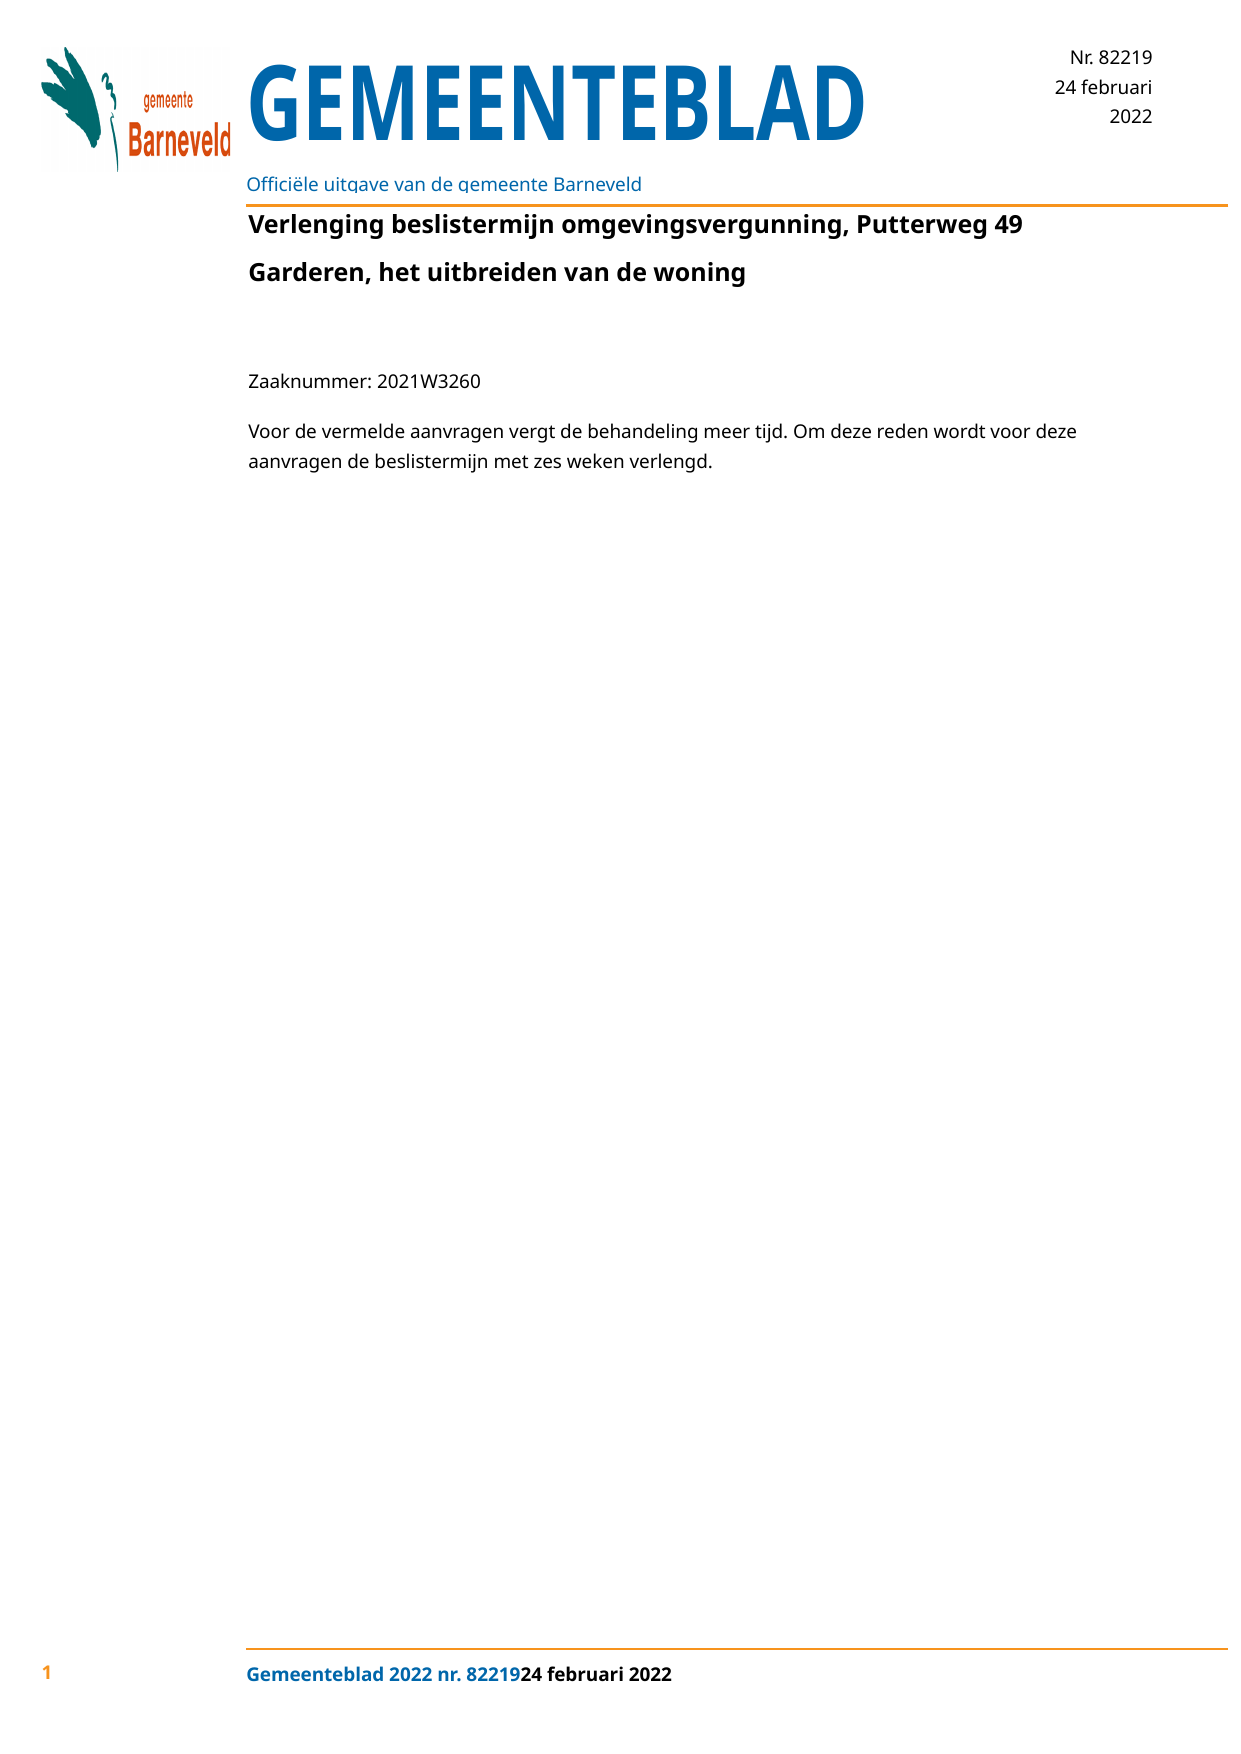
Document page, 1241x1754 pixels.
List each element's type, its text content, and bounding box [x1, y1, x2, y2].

text Voor de vermelde aanvragen vergt de behandeling meer tijd. Om deze reden wordt voor deze aanvragen de beslistermijn met zes weken verlengd. [248, 419, 1152, 474]
text Verlenging beslistermijn omgevingsvergunning, Putterweg 49 Garderen, het uitbreiden van de woning [248, 207, 1152, 288]
picture [41, 47, 231, 172]
text Zaaknummer: 2021W3260 [248, 368, 1152, 394]
